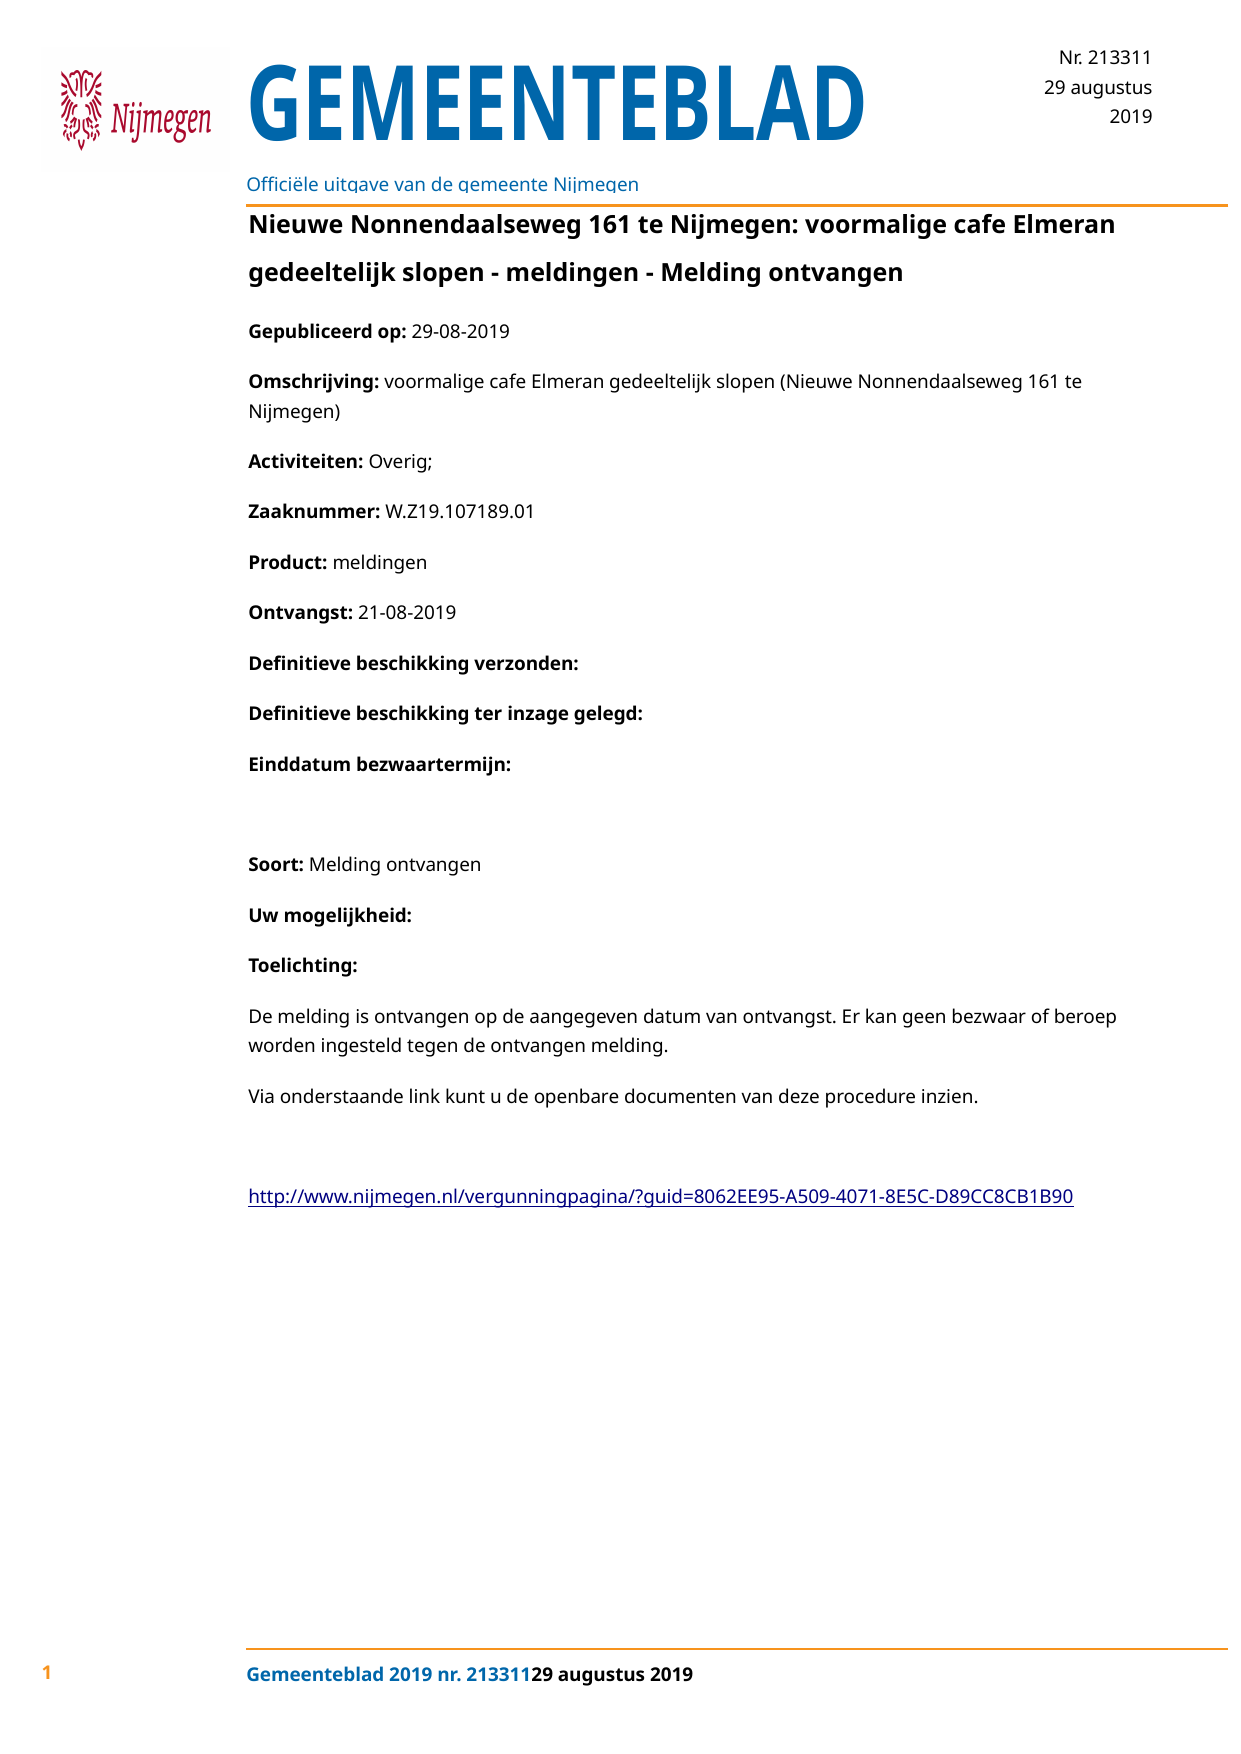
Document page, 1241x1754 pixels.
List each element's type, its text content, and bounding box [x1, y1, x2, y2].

text De melding is ontvangen op de aangegeven datum van ontvangst. Er kan geen bezwaar of beroep worden ingesteld tegen de ontvangen melding. [248, 1003, 1152, 1058]
text Uw mogelijkheid: [248, 902, 1152, 928]
text Activiteiten: Overig; [248, 448, 1152, 474]
text Nieuwe Nonnendaalseweg 161 te Nijmegen: voormalige cafe Elmeran gedeeltelijk slopen - meldingen - Melding ontvangen [248, 207, 1152, 288]
text Definitieve beschikking verzonden: [248, 650, 1152, 676]
text Zaaknummer: W.Z19.107189.01 [248, 499, 1152, 524]
picture [41, 47, 231, 172]
text Soort: Melding ontvangen [248, 852, 1152, 877]
text Ontvangst: 21-08-2019 [248, 599, 1152, 625]
text Toelichting: [248, 952, 1152, 978]
text Gepubliceerd op: 29-08-2019 [248, 318, 1152, 344]
text Definitieve beschikking ter inzage gelegd: [248, 700, 1152, 726]
text Einddatum bezwaartermijn: [248, 751, 1152, 777]
text http://www.nijmegen.nl/vergunningpagina/?guid=8062EE95-A509-4071-8E5C-D89CC8CB1B90 [248, 1184, 1152, 1209]
text Product: meldingen [248, 549, 1152, 575]
text Omschrijving: voormalige cafe Elmeran gedeeltelijk slopen (Nieuwe Nonnendaalseweg 161 te Nijmegen) [248, 368, 1152, 424]
text Via onderstaande link kunt u de openbare documenten van deze procedure inzien. [248, 1083, 1152, 1109]
